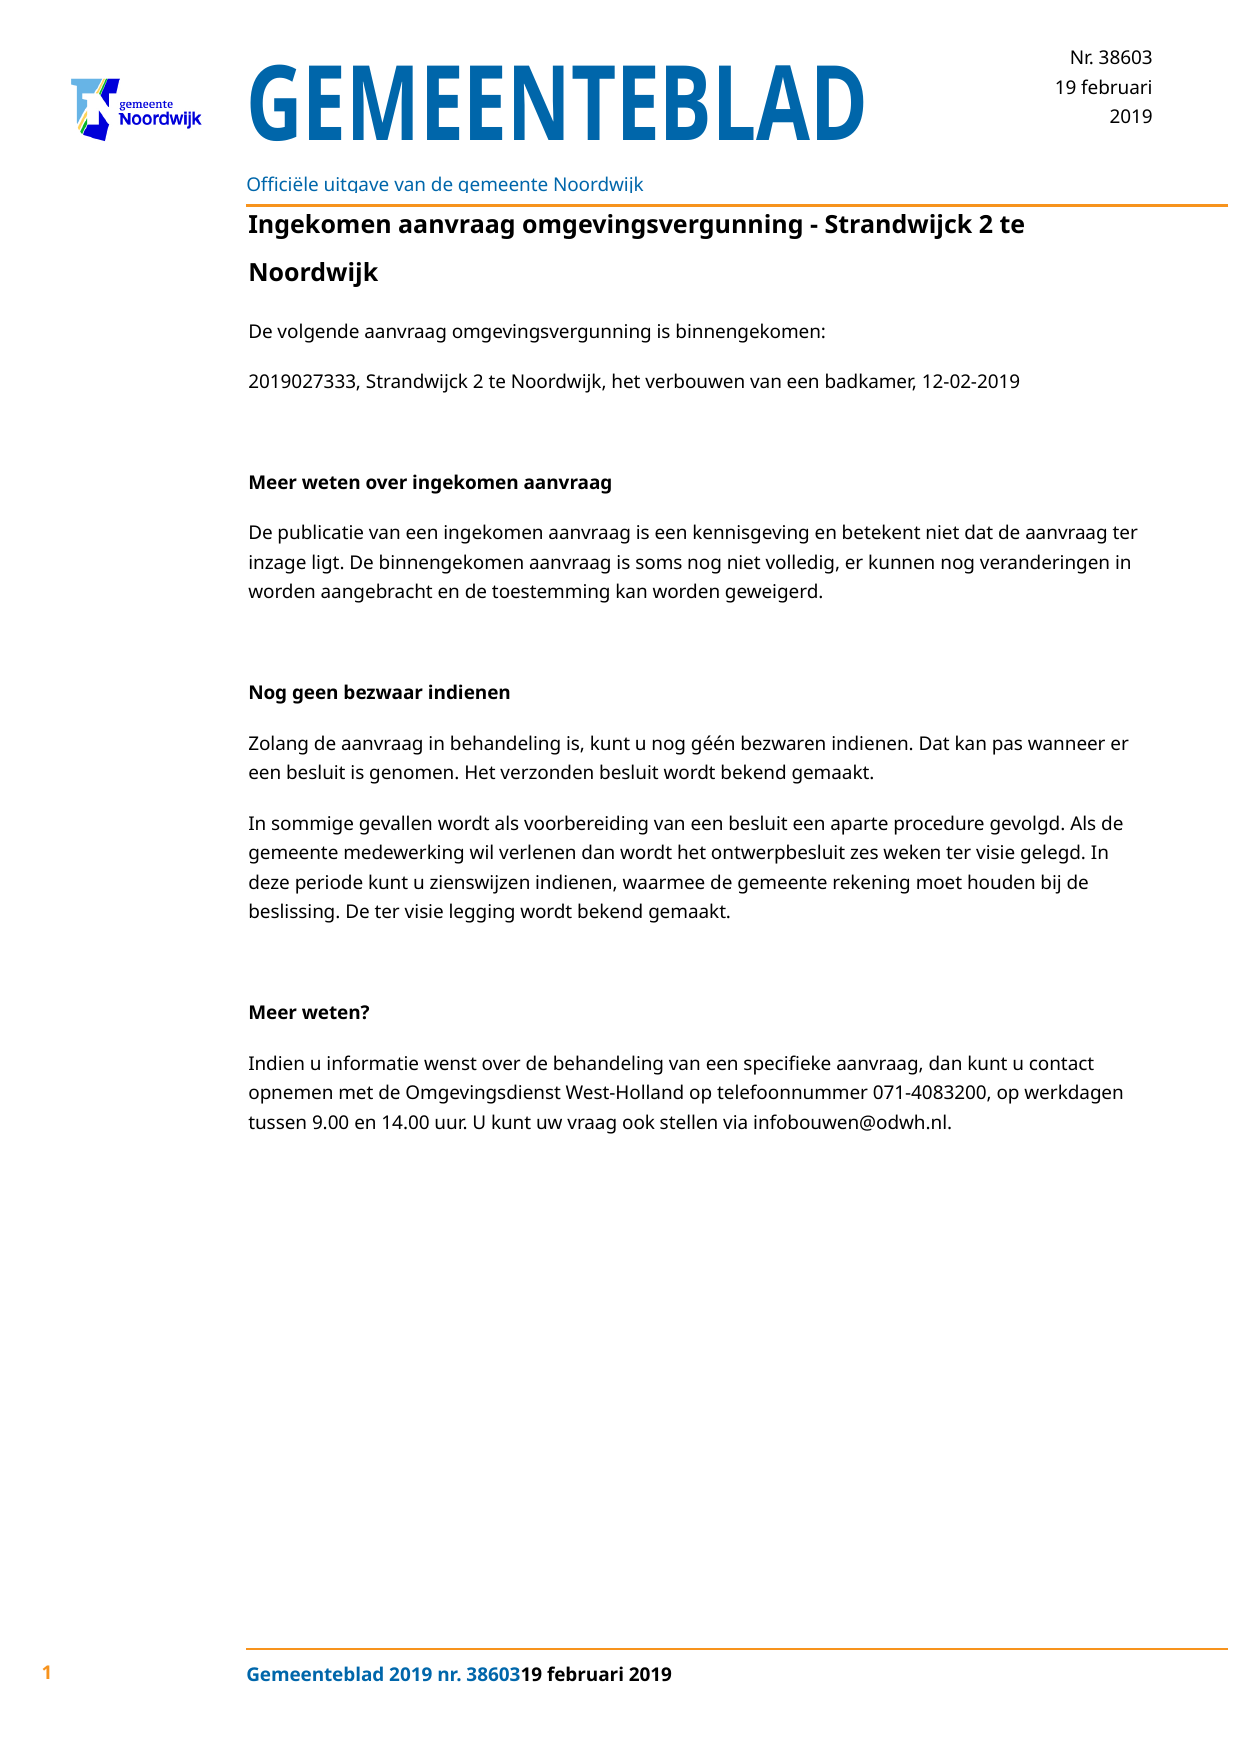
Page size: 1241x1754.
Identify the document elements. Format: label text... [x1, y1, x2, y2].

text Nog geen bezwaar indienen [248, 679, 1152, 705]
text In sommige gevallen wordt als voorbereiding van een besluit een aparte procedure gevolgd. Als de gemeente medewerking wil verlenen dan wordt het ontwerpbesluit zes weken ter visie gelegd. In deze periode kunt u zienswijzen indienen, waarmee de gemeente rekening moet houden bij de beslissing. De ter visie legging wordt bekend gemaakt. [248, 810, 1152, 924]
text Meer weten over ingekomen aanvraag [248, 469, 1152, 495]
text Meer weten? [248, 999, 1152, 1025]
picture [41, 47, 231, 172]
text De volgende aanvraag omgevingsvergunning is binnengekomen: [248, 318, 1152, 344]
text Zolang de aanvraag in behandeling is, kunt u nog géén bezwaren indienen. Dat kan pas wanneer er een besluit is genomen. Het verzonden besluit wordt bekend gemaakt. [248, 730, 1152, 785]
text De publicatie van een ingekomen aanvraag is een kennisgeving en betekent niet dat de aanvraag ter inzage ligt. De binnengekomen aanvraag is soms nog niet volledig, er kunnen nog veranderingen in worden aangebracht en de toestemming kan worden geweigerd. [248, 519, 1152, 604]
text Ingekomen aanvraag omgevingsvergunning - Strandwijck 2 te Noordwijk [248, 207, 1152, 288]
text 2019027333, Strandwijck 2 te Noordwijk, het verbouwen van een badkamer, 12-02-2019 [248, 368, 1152, 394]
text Indien u informatie wenst over de behandeling van een specifieke aanvraag, dan kunt u contact opnemen met de Omgevingsdienst West-Holland op telefoonnummer 071-4083200, op werkdagen tussen 9.00 en 14.00 uur. U kunt uw vraag ook stellen via infobouwen@odwh.nl. [248, 1050, 1152, 1135]
